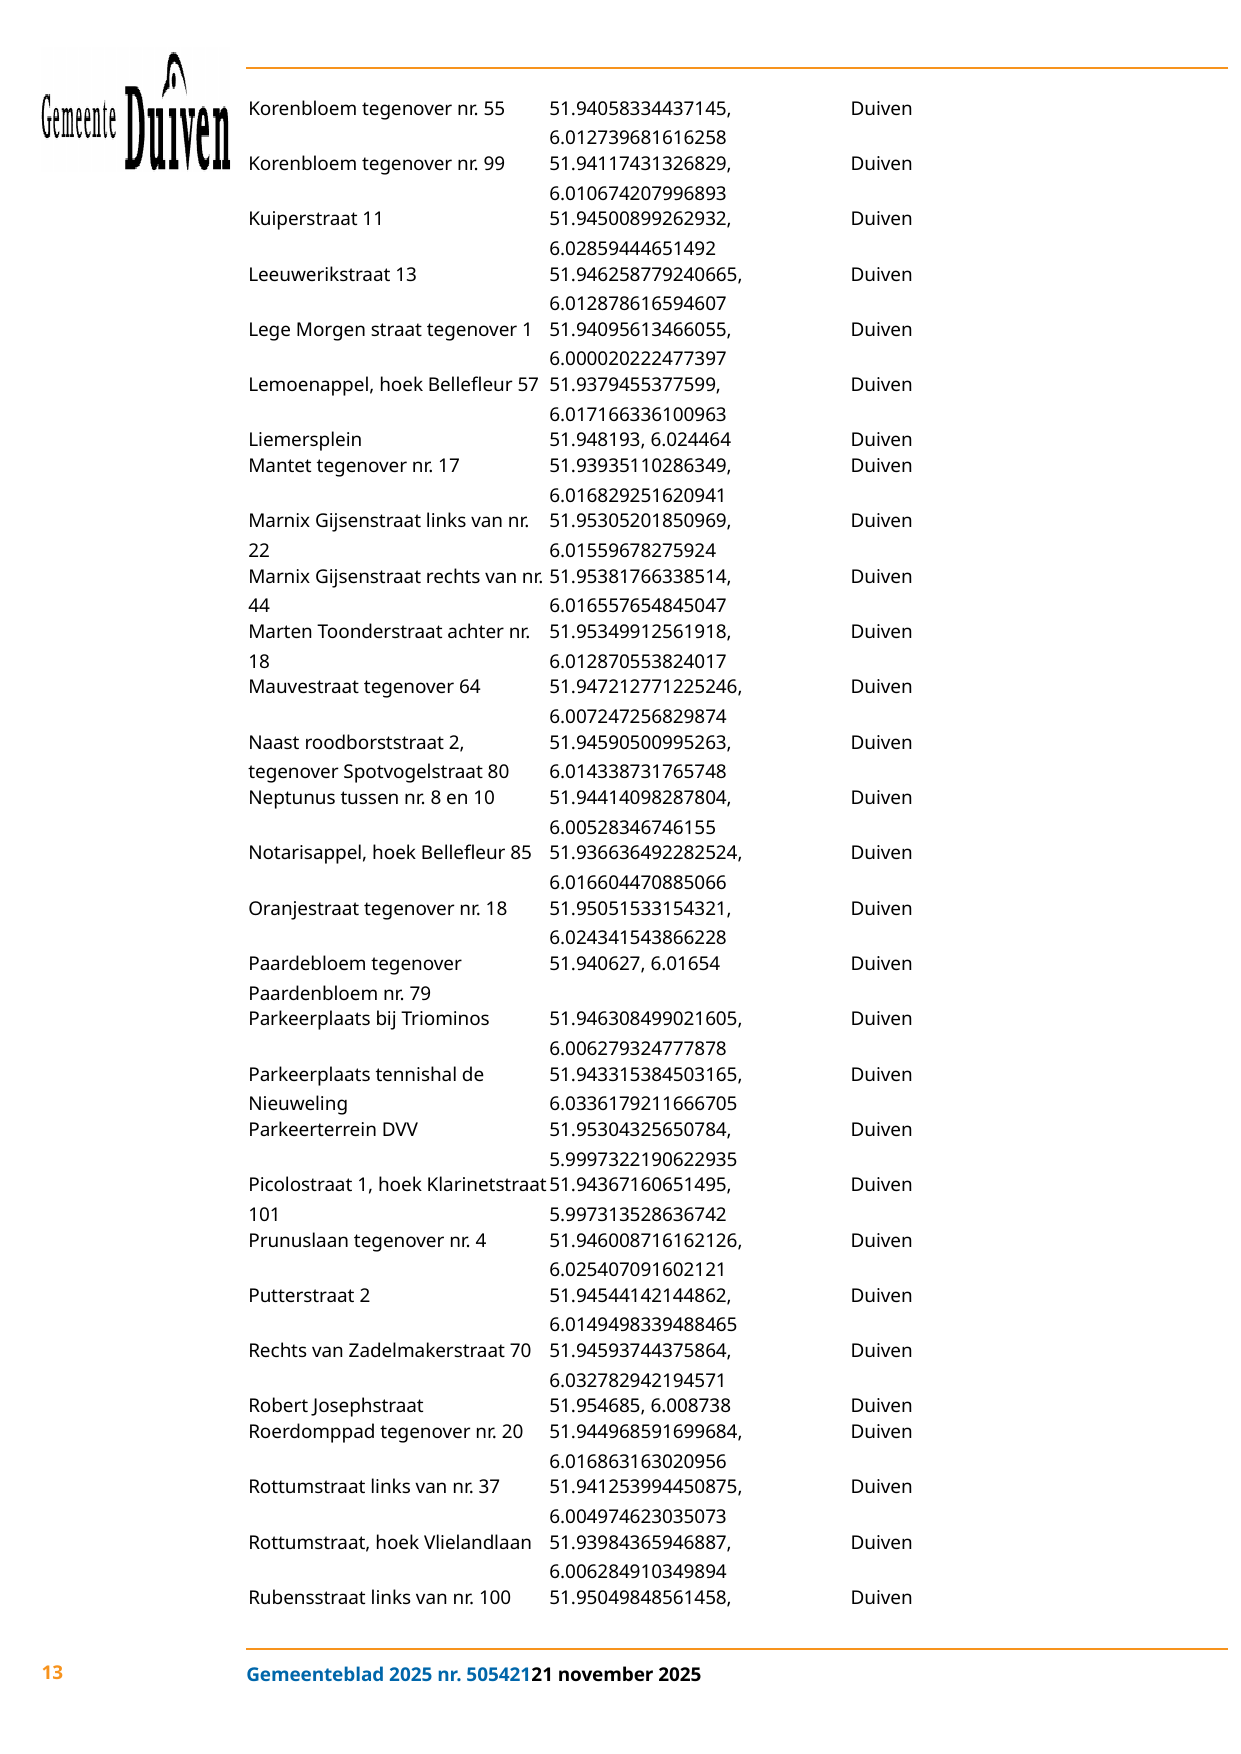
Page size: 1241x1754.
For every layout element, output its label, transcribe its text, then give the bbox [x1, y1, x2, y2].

table_cell 51.944968591699684, 6.016863163020956 [549, 1419, 850, 1474]
table_cell Picolostraat 1, hoek Klarinetstraat 101 [248, 1171, 549, 1227]
table_cell 51.95304325650784, 5.9997322190622935 [549, 1116, 850, 1171]
table_cell Duiven [850, 1061, 1152, 1116]
table_cell Rechts van Zadelmakerstraat 70 [248, 1338, 549, 1393]
table_cell 51.943315384503165, 6.0336179211666705 [549, 1061, 850, 1116]
table_cell Leeuwerikstraat 13 [248, 261, 549, 316]
table_cell 51.93984365946887, 6.006284910349894 [549, 1529, 850, 1584]
table_cell Kuiperstraat 11 [248, 205, 549, 261]
table_cell Duiven [850, 508, 1152, 563]
table_cell 51.940627, 6.01654 [549, 950, 850, 1006]
table_cell Duiven [850, 895, 1152, 950]
table_cell 51.94500899262932, 6.02859444651492 [549, 205, 850, 261]
table_cell 51.95051533154321, 6.024341543866228 [549, 895, 850, 950]
table_cell Parkeerplaats bij Triominos [248, 1006, 549, 1061]
table_cell Liemersplein [248, 427, 549, 452]
table_cell Korenbloem tegenover nr. 55 [248, 95, 549, 150]
table_cell Mantet tegenover nr. 17 [248, 453, 549, 508]
table_cell Paardebloem tegenover Paardenbloem nr. 79 [248, 950, 549, 1006]
table_cell 51.94590500995263, 6.014338731765748 [549, 729, 850, 784]
table_cell 51.946258779240665, 6.012878616594607 [549, 261, 850, 316]
table_cell Duiven [850, 205, 1152, 261]
table_cell 51.946308499021605, 6.006279324777878 [549, 1006, 850, 1061]
table_cell Duiven [850, 453, 1152, 508]
table_cell Rubensstraat links van nr. 100 [248, 1584, 549, 1610]
table_cell Naast roodborststraat 2, tegenover Spotvogelstraat 80 [248, 729, 549, 784]
table_cell Duiven [850, 1116, 1152, 1171]
table_cell Duiven [850, 1338, 1152, 1393]
table_cell Duiven [850, 729, 1152, 784]
table_cell Duiven [850, 150, 1152, 205]
table_cell 51.946008716162126, 6.025407091602121 [549, 1227, 850, 1282]
table_cell Duiven [850, 261, 1152, 316]
table_cell Neptunus tussen nr. 8 en 10 [248, 784, 549, 839]
table_cell Duiven [850, 563, 1152, 618]
table_cell Rottumstraat, hoek Vlielandlaan [248, 1529, 549, 1584]
table_cell Duiven [850, 1393, 1152, 1418]
table_cell Marnix Gijsenstraat rechts van nr. 44 [248, 563, 549, 618]
table_cell 51.948193, 6.024464 [549, 427, 850, 452]
table_cell Duiven [850, 95, 1152, 150]
table_cell 51.941253994450875, 6.004974623035073 [549, 1474, 850, 1529]
table_cell Duiven [850, 1419, 1152, 1474]
table_cell 51.954685, 6.008738 [549, 1393, 850, 1418]
table_cell 51.94544142144862, 6.0149498339488465 [549, 1282, 850, 1337]
table_cell Oranjestraat tegenover nr. 18 [248, 895, 549, 950]
table_cell Duiven [850, 1529, 1152, 1584]
table_cell 51.94414098287804, 6.00528346746155 [549, 784, 850, 839]
table_cell 51.94593744375864, 6.032782942194571 [549, 1338, 850, 1393]
table_cell 51.94095613466055, 6.000020222477397 [549, 316, 850, 371]
table_cell Duiven [850, 1227, 1152, 1282]
table_cell 51.95349912561918, 6.012870553824017 [549, 618, 850, 674]
table_cell 51.94367160651495, 5.997313528636742 [549, 1171, 850, 1227]
table_cell Duiven [850, 674, 1152, 729]
table_cell Mauvestraat tegenover 64 [248, 674, 549, 729]
table_cell Duiven [850, 618, 1152, 674]
table_cell 51.95381766338514, 6.016557654845047 [549, 563, 850, 618]
table_cell 51.94117431326829, 6.010674207996893 [549, 150, 850, 205]
table_cell 51.947212771225246, 6.007247256829874 [549, 674, 850, 729]
table_cell 51.95049848561458, [549, 1584, 850, 1610]
table_cell Korenbloem tegenover nr. 99 [248, 150, 549, 205]
table_cell Marten Toonderstraat achter nr. 18 [248, 618, 549, 674]
table_cell Putterstraat 2 [248, 1282, 549, 1337]
table_cell Duiven [850, 840, 1152, 895]
table_cell Parkeerterrein DVV [248, 1116, 549, 1171]
table_cell Duiven [850, 1171, 1152, 1227]
table_cell Duiven [850, 427, 1152, 452]
table_cell Duiven [850, 1584, 1152, 1610]
table_cell Duiven [850, 950, 1152, 1006]
table_cell Lege Morgen straat tegenover 1 [248, 316, 549, 371]
table_cell 51.9379455377599, 6.017166336100963 [549, 371, 850, 427]
table_cell 51.95305201850969, 6.01559678275924 [549, 508, 850, 563]
table_cell Robert Josephstraat [248, 1393, 549, 1418]
picture [41, 47, 231, 172]
table_cell Duiven [850, 1006, 1152, 1061]
table_cell Duiven [850, 1474, 1152, 1529]
table_cell 51.93935110286349, 6.016829251620941 [549, 453, 850, 508]
table_cell Lemoenappel, hoek Bellefleur 57 [248, 371, 549, 427]
table_cell 51.94058334437145, 6.012739681616258 [549, 95, 850, 150]
table_cell Rottumstraat links van nr. 37 [248, 1474, 549, 1529]
table_cell 51.936636492282524, 6.016604470885066 [549, 840, 850, 895]
table_cell Notarisappel, hoek Bellefleur 85 [248, 840, 549, 895]
table_cell Marnix Gijsenstraat links van nr. 22 [248, 508, 549, 563]
table_cell Roerdomppad tegenover nr. 20 [248, 1419, 549, 1474]
table_cell Parkeerplaats tennishal de Nieuweling [248, 1061, 549, 1116]
table_cell Duiven [850, 1282, 1152, 1337]
table_cell Duiven [850, 784, 1152, 839]
table_cell Prunuslaan tegenover nr. 4 [248, 1227, 549, 1282]
table_cell Duiven [850, 371, 1152, 427]
table_cell Duiven [850, 316, 1152, 371]
